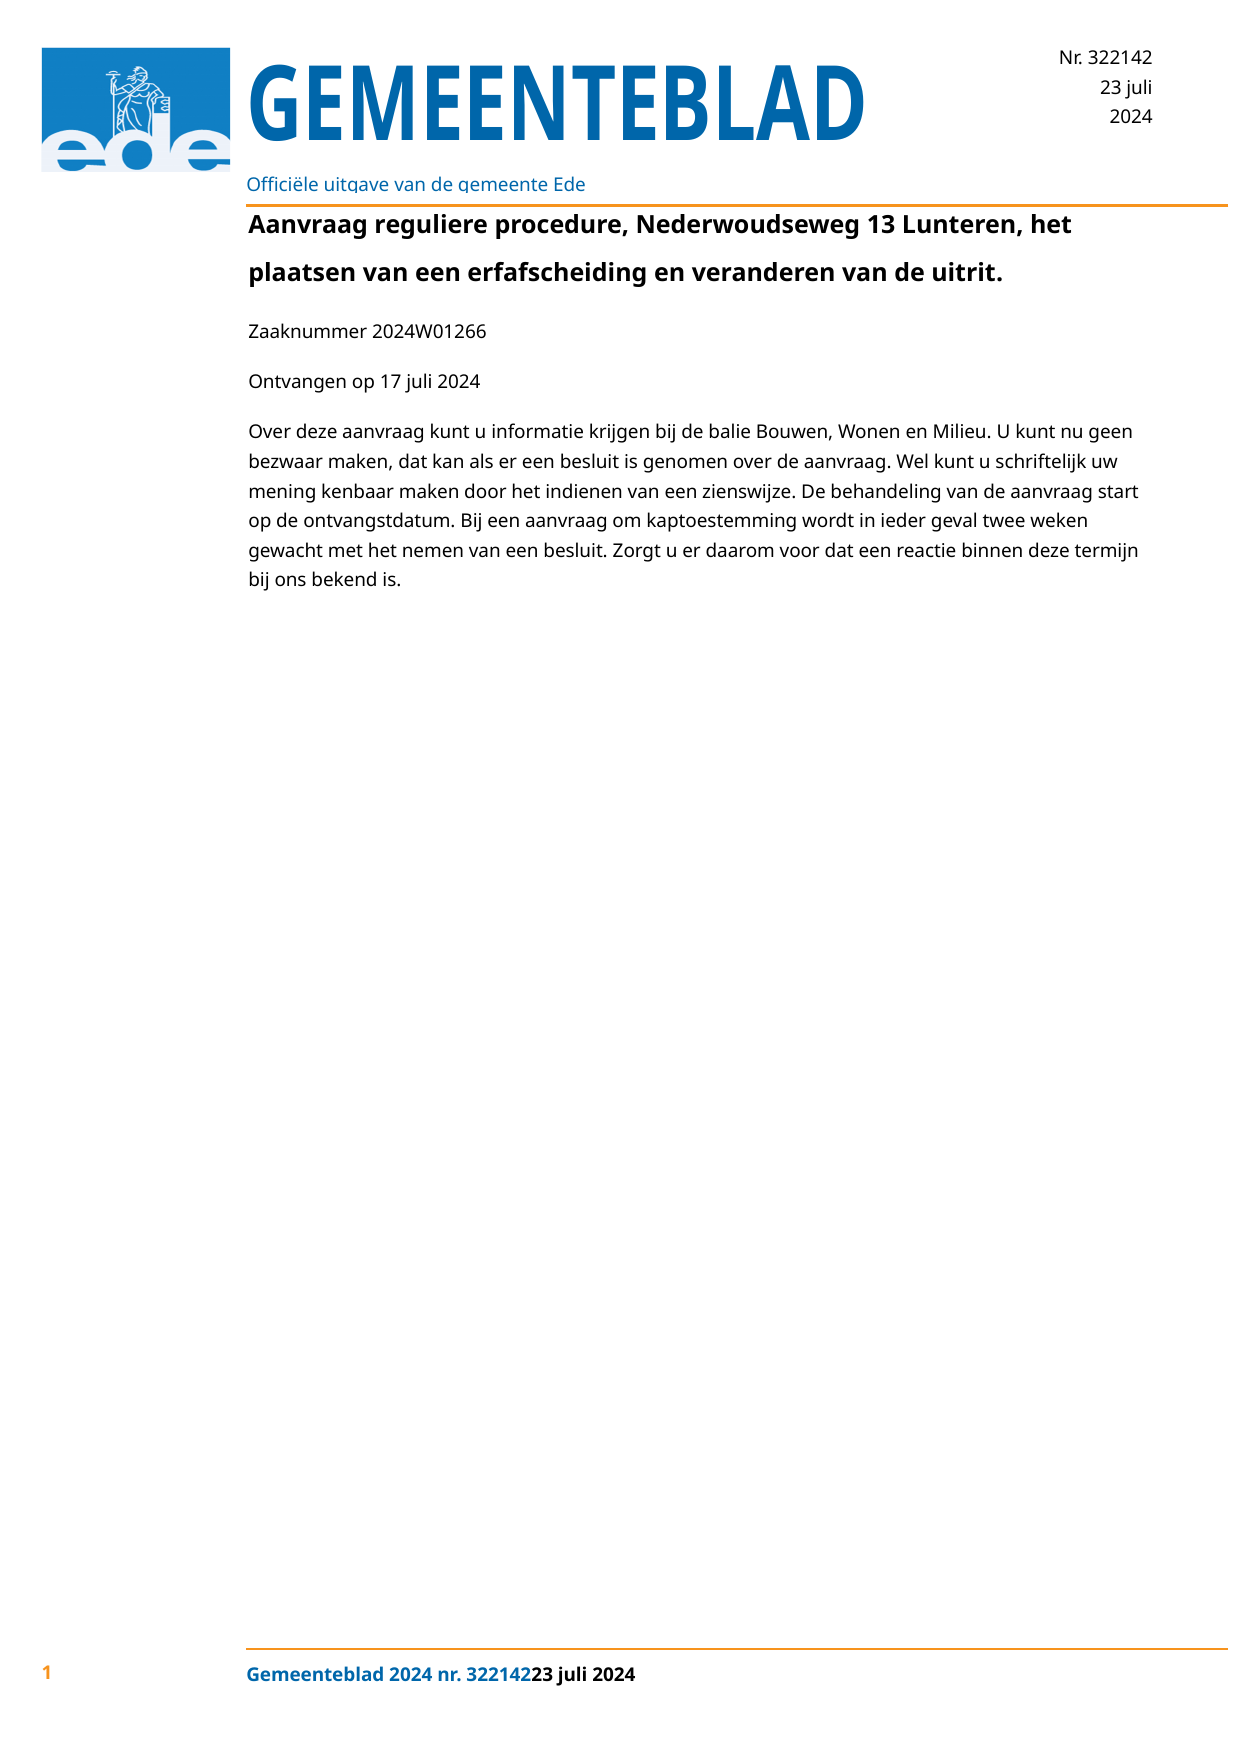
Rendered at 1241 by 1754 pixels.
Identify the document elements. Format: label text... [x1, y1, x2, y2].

text Ontvangen op 17 juli 2024 [248, 368, 1152, 394]
text Aanvraag reguliere procedure, Nederwoudseweg 13 Lunteren, het plaatsen van een erfafscheiding en veranderen van de uitrit. [248, 207, 1152, 288]
picture [41, 47, 231, 172]
text Zaaknummer 2024W01266 [248, 318, 1152, 344]
text Over deze aanvraag kunt u informatie krijgen bij de balie Bouwen, Wonen en Milieu. U kunt nu geen bezwaar maken, dat kan als er een besluit is genomen over de aanvraag. Wel kunt u schriftelijk uw mening kenbaar maken door het indienen van een zienswijze. De behandeling van de aanvraag start op de ontvangstdatum. Bij een aanvraag om kaptoestemming wordt in ieder geval twee weken gewacht met het nemen van een besluit. Zorgt u er daarom voor dat een reactie binnen deze termijn bij ons bekend is. [248, 419, 1152, 592]
